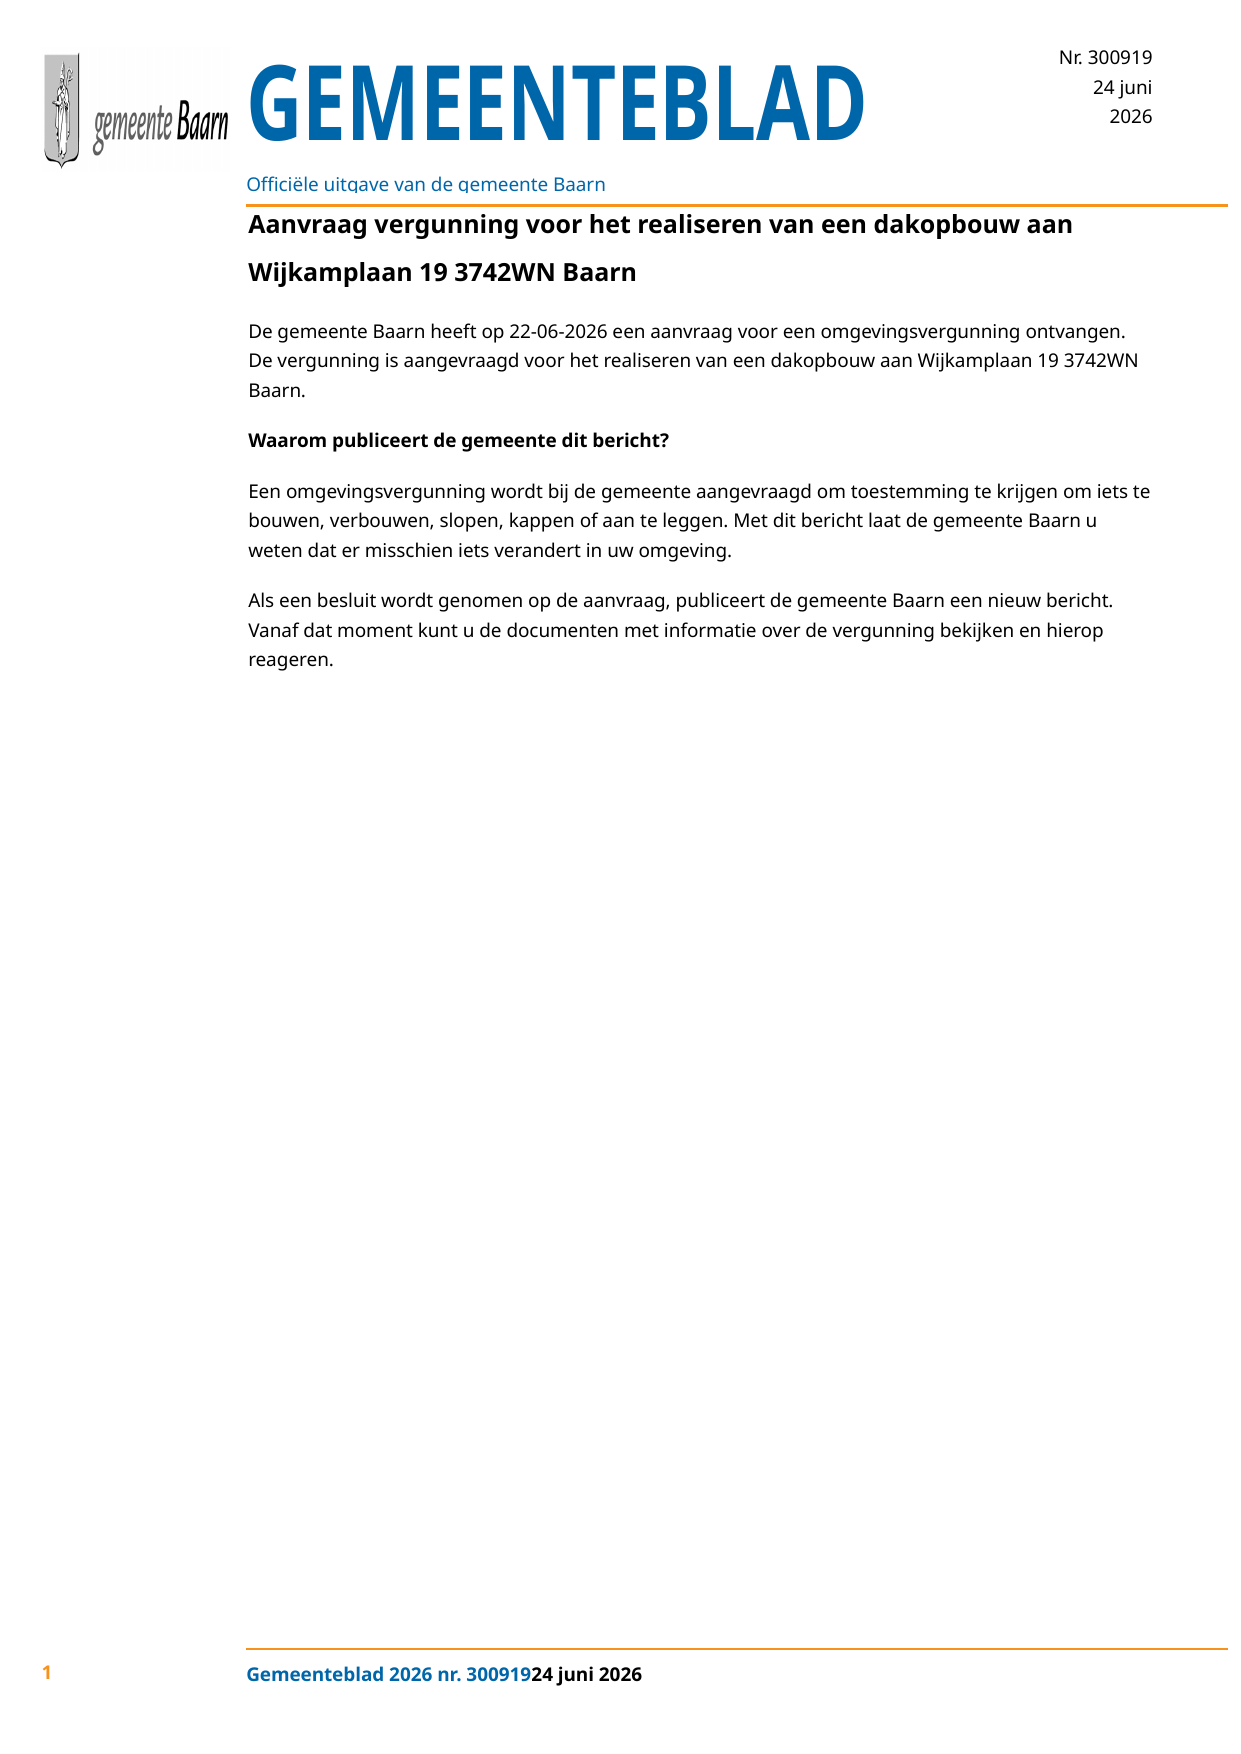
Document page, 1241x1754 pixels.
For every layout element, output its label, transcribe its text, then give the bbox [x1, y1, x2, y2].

picture [41, 47, 231, 172]
text Als een besluit wordt genomen op de aanvraag, publiceert de gemeente Baarn een nieuw bericht. Vanaf dat moment kunt u de documenten met informatie over de vergunning bekijken en hierop reageren. [248, 587, 1152, 672]
text De gemeente Baarn heeft op 22-06-2026 een aanvraag voor een omgevingsvergunning ontvangen. De vergunning is aangevraagd voor het realiseren van een dakopbouw aan Wijkamplaan 19 3742WN Baarn. [248, 318, 1152, 403]
text Waarom publiceert de gemeente dit bericht? [248, 427, 1152, 453]
text Aanvraag vergunning voor het realiseren van een dakopbouw aan Wijkamplaan 19 3742WN Baarn [248, 207, 1152, 288]
text Een omgevingsvergunning wordt bij de gemeente aangevraagd om toestemming te krijgen om iets te bouwen, verbouwen, slopen, kappen of aan te leggen. Met dit bericht laat de gemeente Baarn u weten dat er misschien iets verandert in uw omgeving. [248, 478, 1152, 563]
